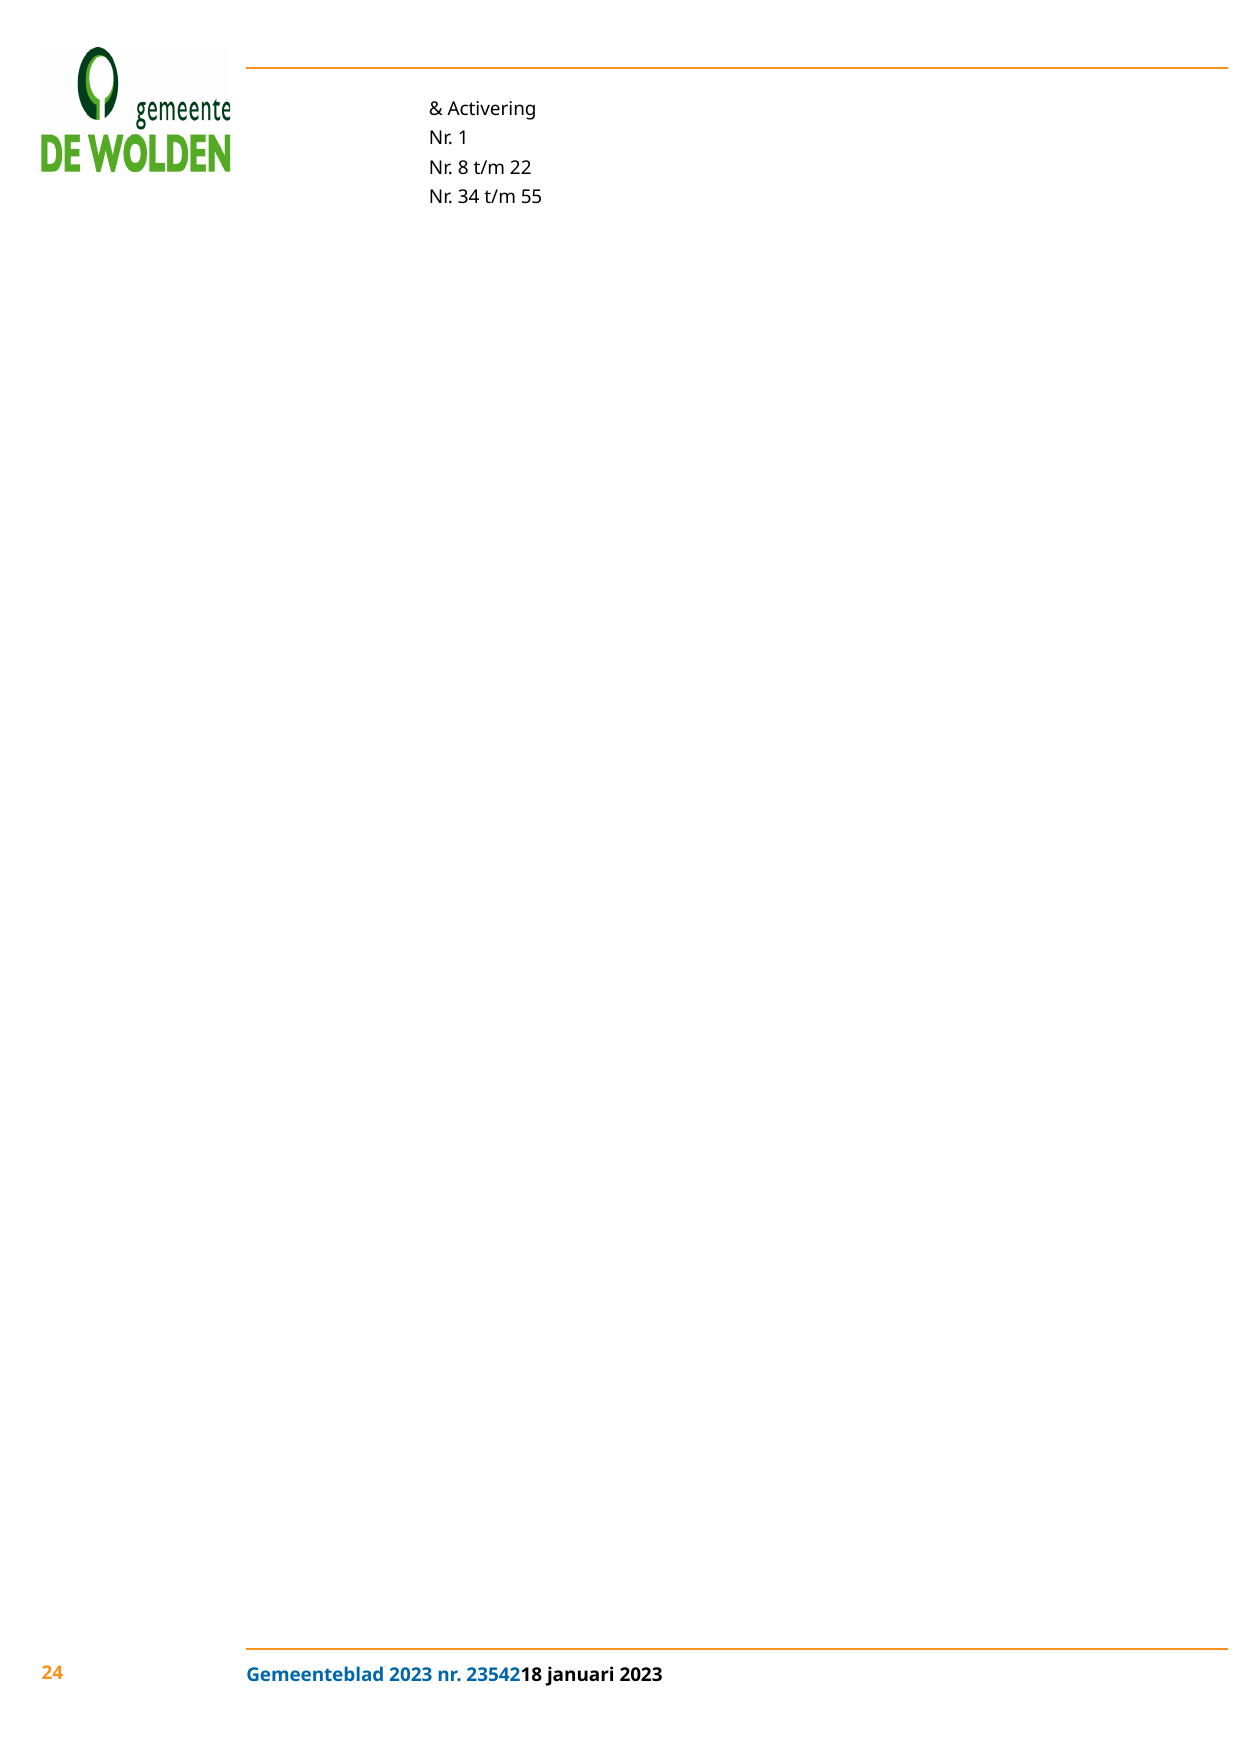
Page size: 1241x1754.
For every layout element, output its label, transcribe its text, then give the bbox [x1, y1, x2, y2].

table_cell [609, 95, 790, 209]
picture [41, 47, 231, 172]
table_cell [248, 95, 429, 209]
table_cell & Activering Nr. 1 Nr. 8 t/m 22 Nr. 34 t/m 55 [429, 95, 609, 209]
table_cell [971, 95, 1152, 209]
table_cell [790, 95, 971, 209]
